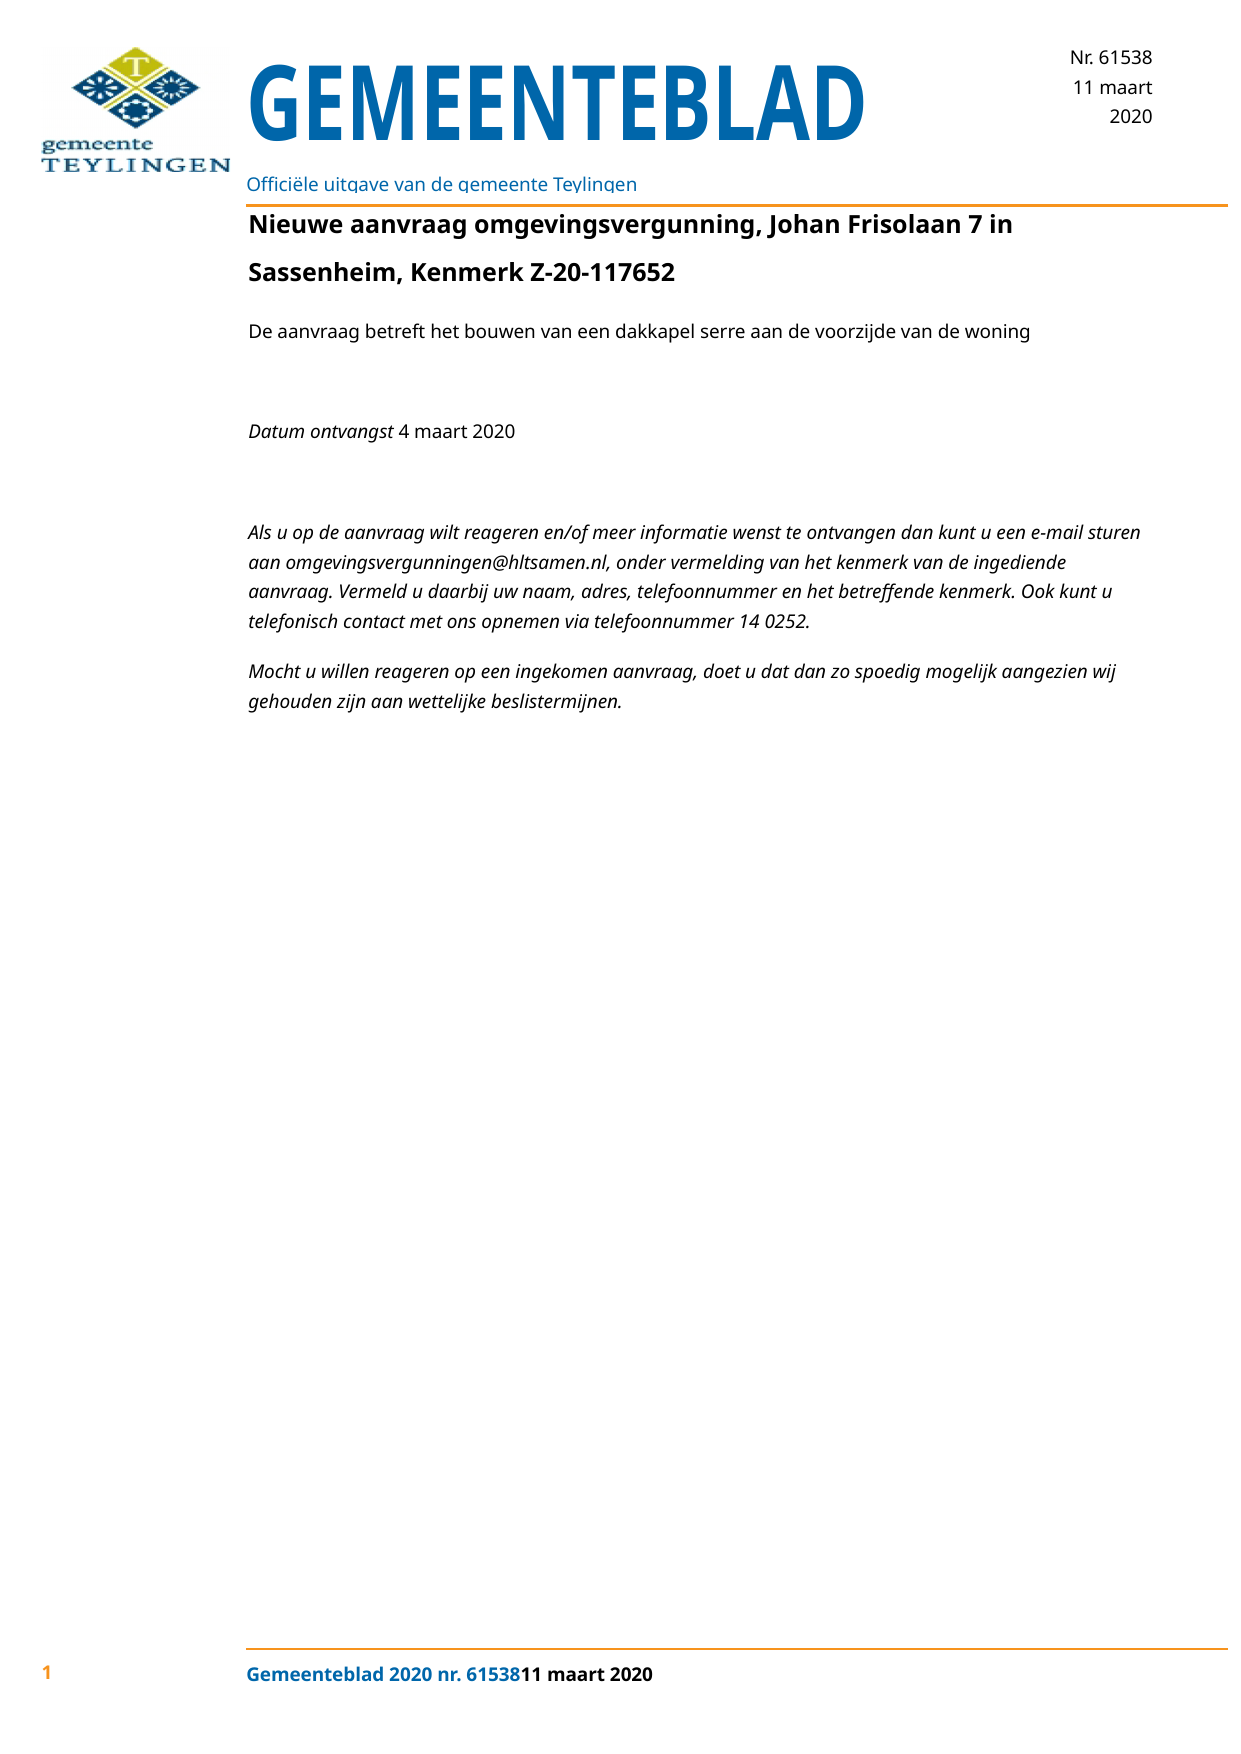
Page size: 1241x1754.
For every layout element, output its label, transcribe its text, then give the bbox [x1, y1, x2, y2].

text Mocht u willen reageren op een ingekomen aanvraag, doet u dat dan zo spoedig mogelijk aangezien wij gehouden zijn aan wettelijke beslistermijnen. [248, 659, 1152, 714]
text Nieuwe aanvraag omgevingsvergunning, Johan Frisolaan 7 in Sassenheim, Kenmerk Z-20-117652 [248, 207, 1152, 288]
text Datum ontvangst 4 maart 2020 [248, 419, 1152, 444]
text De aanvraag betreft het bouwen van een dakkapel serre aan de voorzijde van de woning [248, 318, 1152, 344]
text Als u op de aanvraag wilt reageren en/of meer informatie wenst te ontvangen dan kunt u een e-mail sturen aan omgevingsvergunningen@hltsamen.nl, onder vermelding van het kenmerk van de ingediende aanvraag. Vermeld u daarbij uw naam, adres, telefoonnummer en het betreffende kenmerk. Ook kunt u telefonisch contact met ons opnemen via telefoonnummer 14 0252. [248, 519, 1152, 634]
picture [41, 47, 231, 172]
